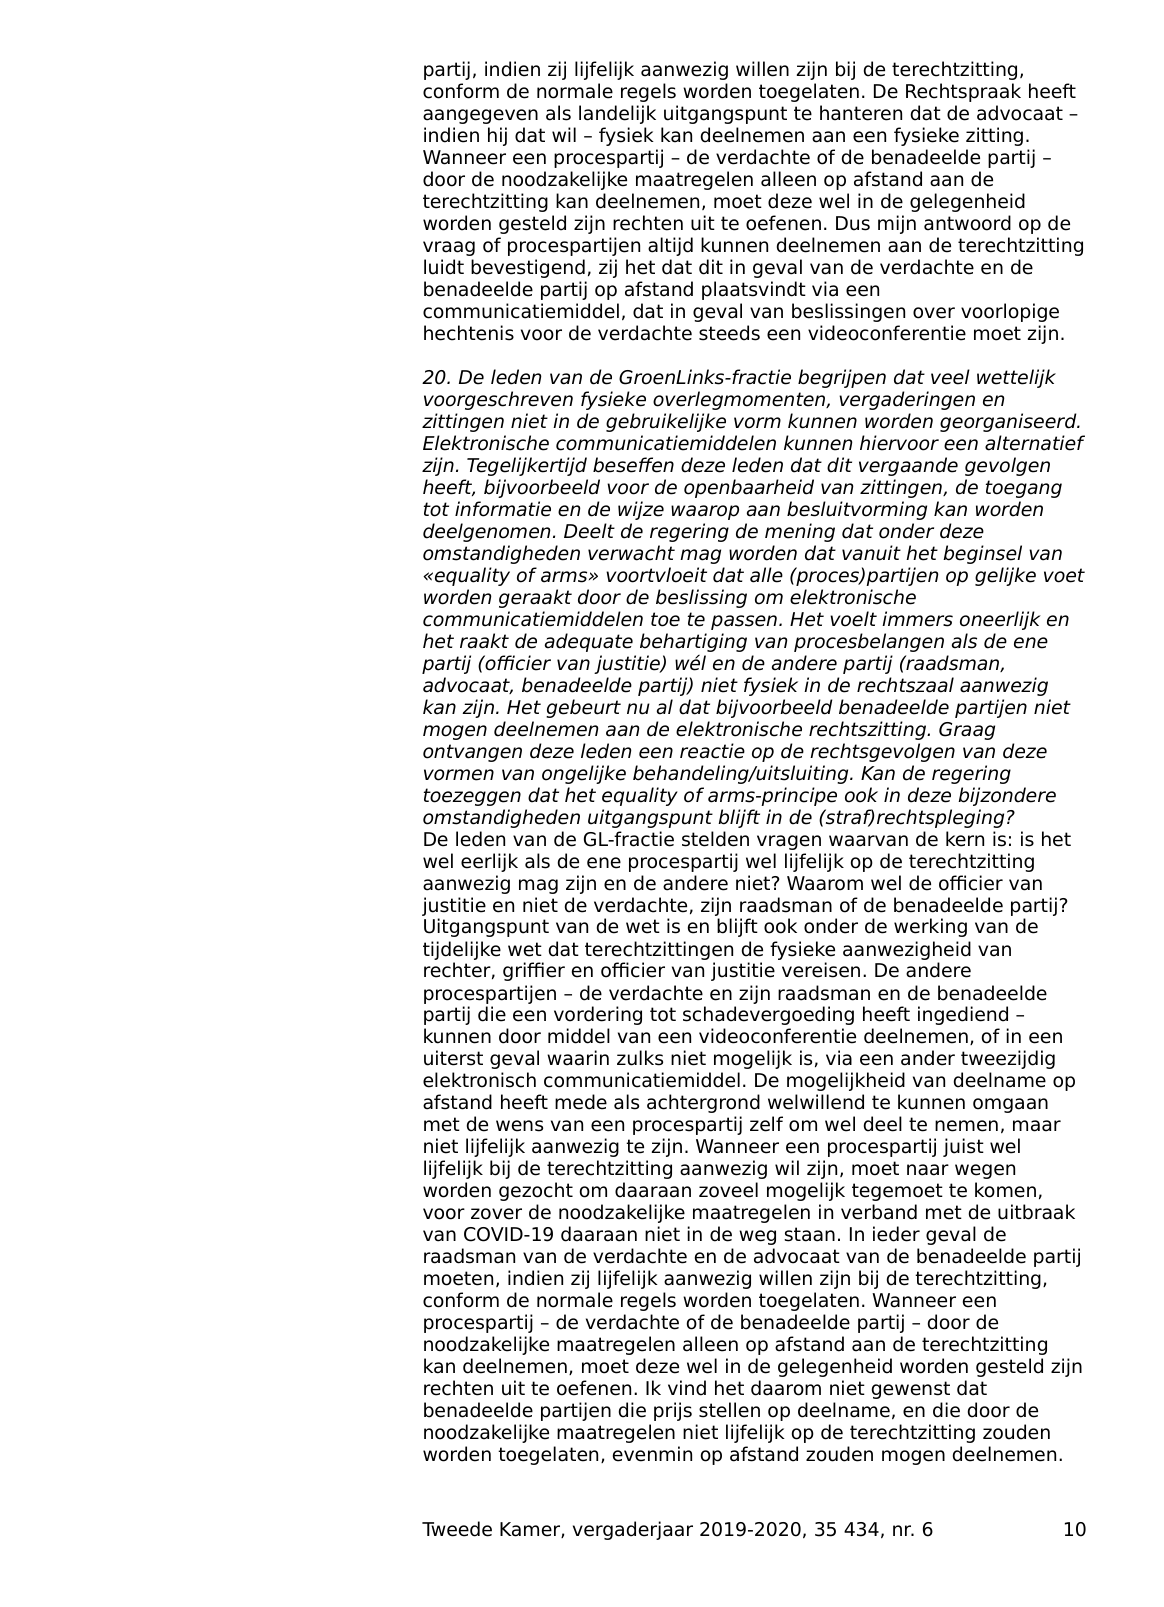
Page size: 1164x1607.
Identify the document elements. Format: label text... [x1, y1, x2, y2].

text 20. De leden van de GroenLinks-fractie begrijpen dat veel wettelijk voorgeschreven fysieke overlegmomenten, vergaderingen en zittingen niet in de gebruikelijke vorm kunnen worden georganiseerd. Elektronische communicatiemiddelen kunnen hiervoor een alternatief zijn. Tegelijkertijd beseffen deze leden dat dit vergaande gevolgen heeft, bijvoorbeeld voor de openbaarheid van zittingen, de toegang tot informatie en de wijze waarop aan besluitvorming kan worden deelgenomen. Deelt de regering de mening dat onder deze omstandigheden verwacht mag worden dat vanuit het beginsel van «equality of arms» voortvloeit dat alle (proces)partijen op gelijke voet worden geraakt door de beslissing om elektronische communicatiemiddelen toe te passen. Het voelt immers oneerlijk en het raakt de adequate behartiging van procesbelangen als de ene partij (officier van justitie) wél en de andere partij (raadsman, advocaat, benadeelde partij) niet fysiek in de rechtszaal aanwezig kan zijn. Het gebeurt nu al dat bijvoorbeeld benadeelde partijen niet mogen deelnemen aan de elektronische rechtszitting. Graag ontvangen deze leden een reactie op de rechtsgevolgen van deze vormen van ongelijke behandeling/uitsluiting. Kan de regering toezeggen dat het equality of arms-principe ook in deze bijzondere omstandigheden uitgangspunt blijft in de (straf)rechtspleging? [422, 367, 1087, 828]
text partij, indien zij lijfelijk aanwezig willen zijn bij de terechtzitting, conform de normale regels worden toegelaten. De Rechtspraak heeft aangegeven als landelijk uitgangspunt te hanteren dat de advocaat – indien hij dat wil – fysiek kan deelnemen aan een fysieke zitting. Wanneer een procespartij – de verdachte of de benadeelde partij – door de noodzakelijke maatregelen alleen op afstand aan de terechtzitting kan deelnemen, moet deze wel in de gelegenheid worden gesteld zijn rechten uit te oefenen. Dus mijn antwoord op de vraag of procespartijen altijd kunnen deelnemen aan de terechtzitting luidt bevestigend, zij het dat dit in geval van de verdachte en de benadeelde partij op afstand plaatsvindt via een communicatiemiddel, dat in geval van beslissingen over voorlopige hechtenis voor de verdachte steeds een videoconferentie moet zijn. [422, 59, 1087, 345]
text De leden van de GL-fractie stelden vragen waarvan de kern is: is het wel eerlijk als de ene procespartij wel lijfelijk op de terechtzitting aanwezig mag zijn en de andere niet? Waarom wel de officier van justitie en niet de verdachte, zijn raadsman of de benadeelde partij? Uitgangspunt van de wet is en blijft ook onder de werking van de tijdelijke wet dat terechtzittingen de fysieke aanwezigheid van rechter, griffier en officier van justitie vereisen. De andere procespartijen – de verdachte en zijn raadsman en de benadeelde partij die een vordering tot schadevergoeding heeft ingediend – kunnen door middel van een videoconferentie deelnemen, of in een uiterst geval waarin zulks niet mogelijk is, via een ander tweezijdig elektronisch communicatiemiddel. De mogelijkheid van deelname op afstand heeft mede als achtergrond welwillend te kunnen omgaan met de wens van een procespartij zelf om wel deel te nemen, maar niet lijfelijk aanwezig te zijn. Wanneer een procespartij juist wel lijfelijk bij de terechtzitting aanwezig wil zijn, moet naar wegen worden gezocht om daaraan zoveel mogelijk tegemoet te komen, voor zover de noodzakelijke maatregelen in verband met de uitbraak van COVID-19 daaraan niet in de weg staan. In ieder geval de raadsman van de verdachte en de advocaat van de benadeelde partij moeten, indien zij lijfelijk aanwezig willen zijn bij de terechtzitting, conform de normale regels worden toegelaten. Wanneer een procespartij – de verdachte of de benadeelde partij – door de noodzakelijke maatregelen alleen op afstand aan de terechtzitting kan deelnemen, moet deze wel in de gelegenheid worden gesteld zijn rechten uit te oefenen. Ik vind het daarom niet gewenst dat benadeelde partijen die prijs stellen op deelname, en die door de noodzakelijke maatregelen niet lijfelijk op de terechtzitting zouden worden toegelaten, evenmin op afstand zouden mogen deelnemen. [422, 828, 1087, 1466]
